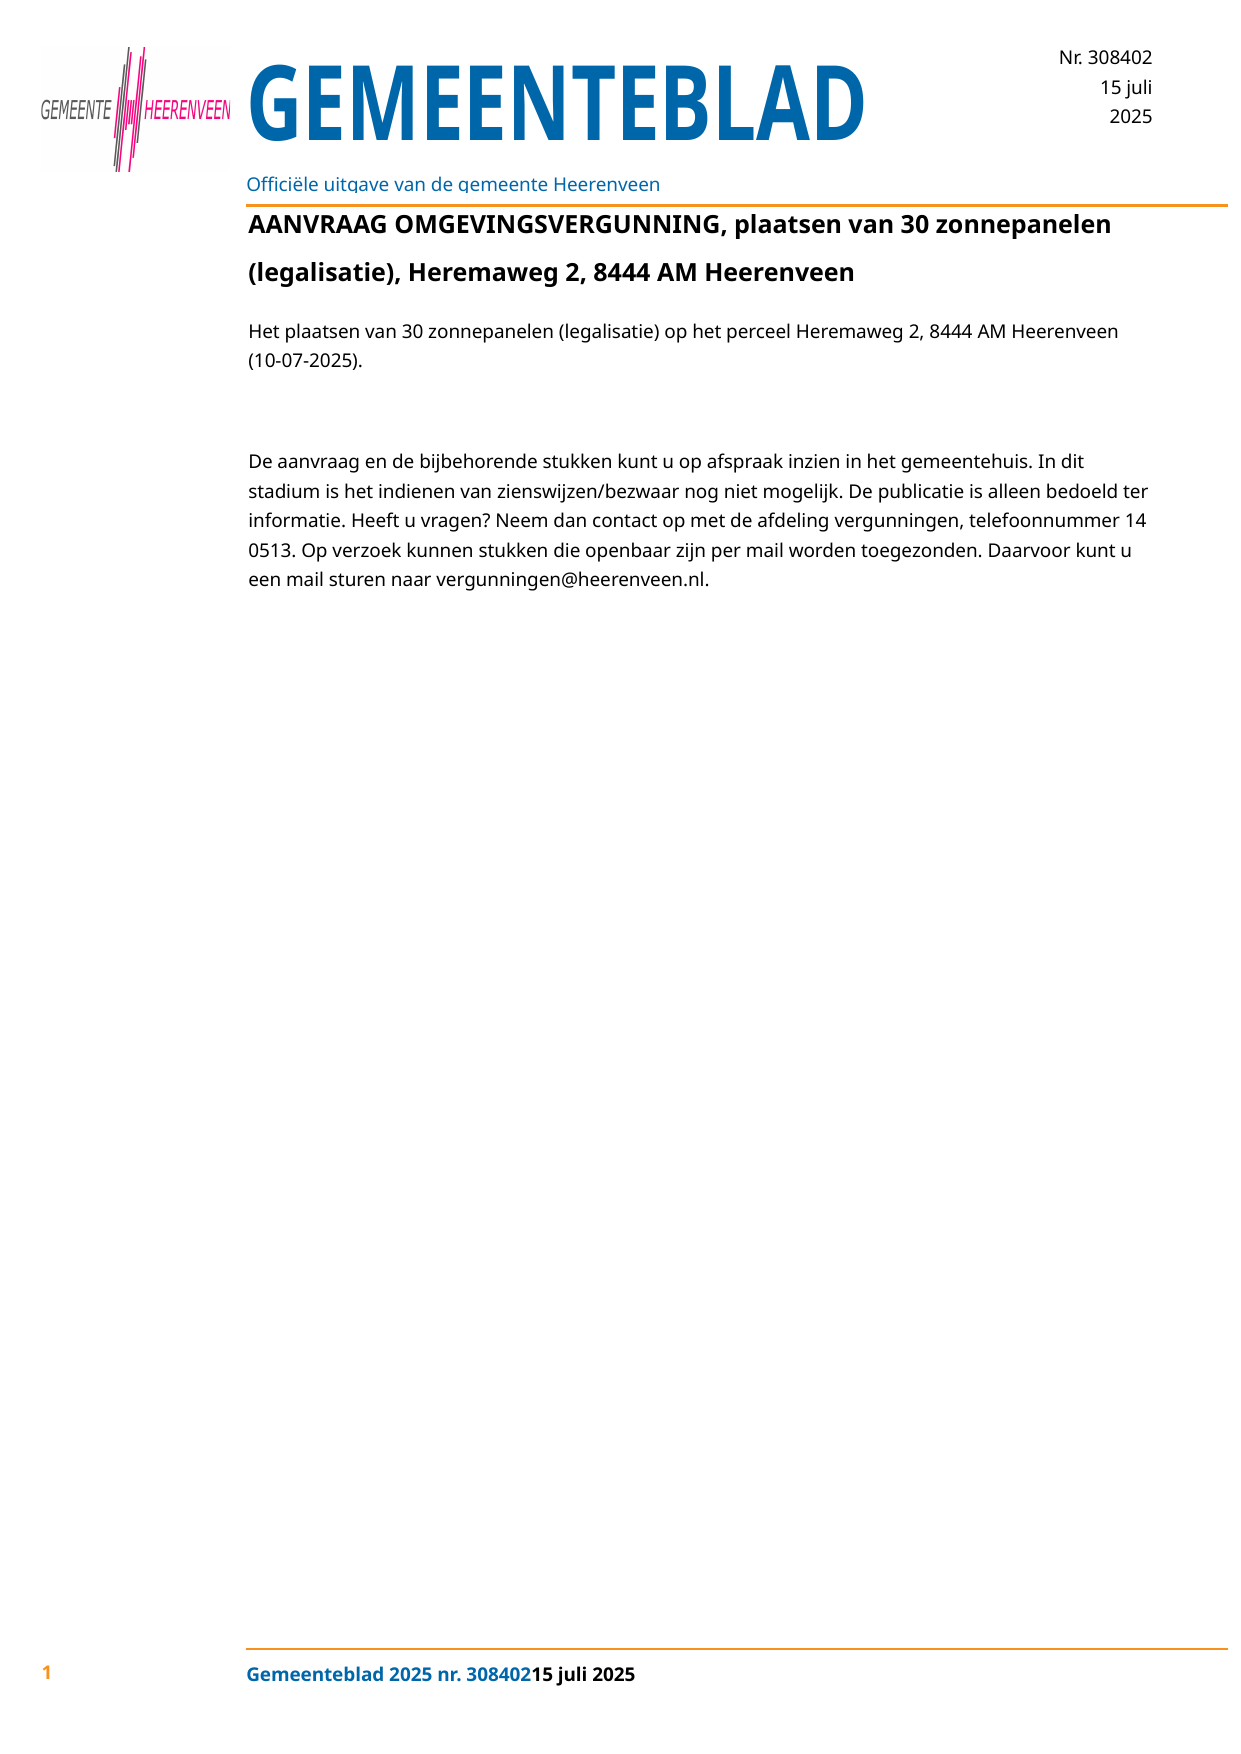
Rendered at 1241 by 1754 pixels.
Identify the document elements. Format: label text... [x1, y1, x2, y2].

text AANVRAAG OMGEVINGSVERGUNNING, plaatsen van 30 zonnepanelen (legalisatie), Heremaweg 2, 8444 AM Heerenveen [248, 207, 1152, 288]
text De aanvraag en de bijbehorende stukken kunt u op afspraak inzien in het gemeentehuis. In dit stadium is het indienen van zienswijzen/bezwaar nog niet mogelijk. De publicatie is alleen bedoeld ter informatie. Heeft u vragen? Neem dan contact op met de afdeling vergunningen, telefoonnummer 14 0513. Op verzoek kunnen stukken die openbaar zijn per mail worden toegezonden. Daarvoor kunt u een mail sturen naar vergunningen@heerenveen.nl. [248, 448, 1152, 592]
text Het plaatsen van 30 zonnepanelen (legalisatie) op het perceel Heremaweg 2, 8444 AM Heerenveen (10-07-2025). [248, 318, 1152, 373]
picture [41, 47, 231, 172]
